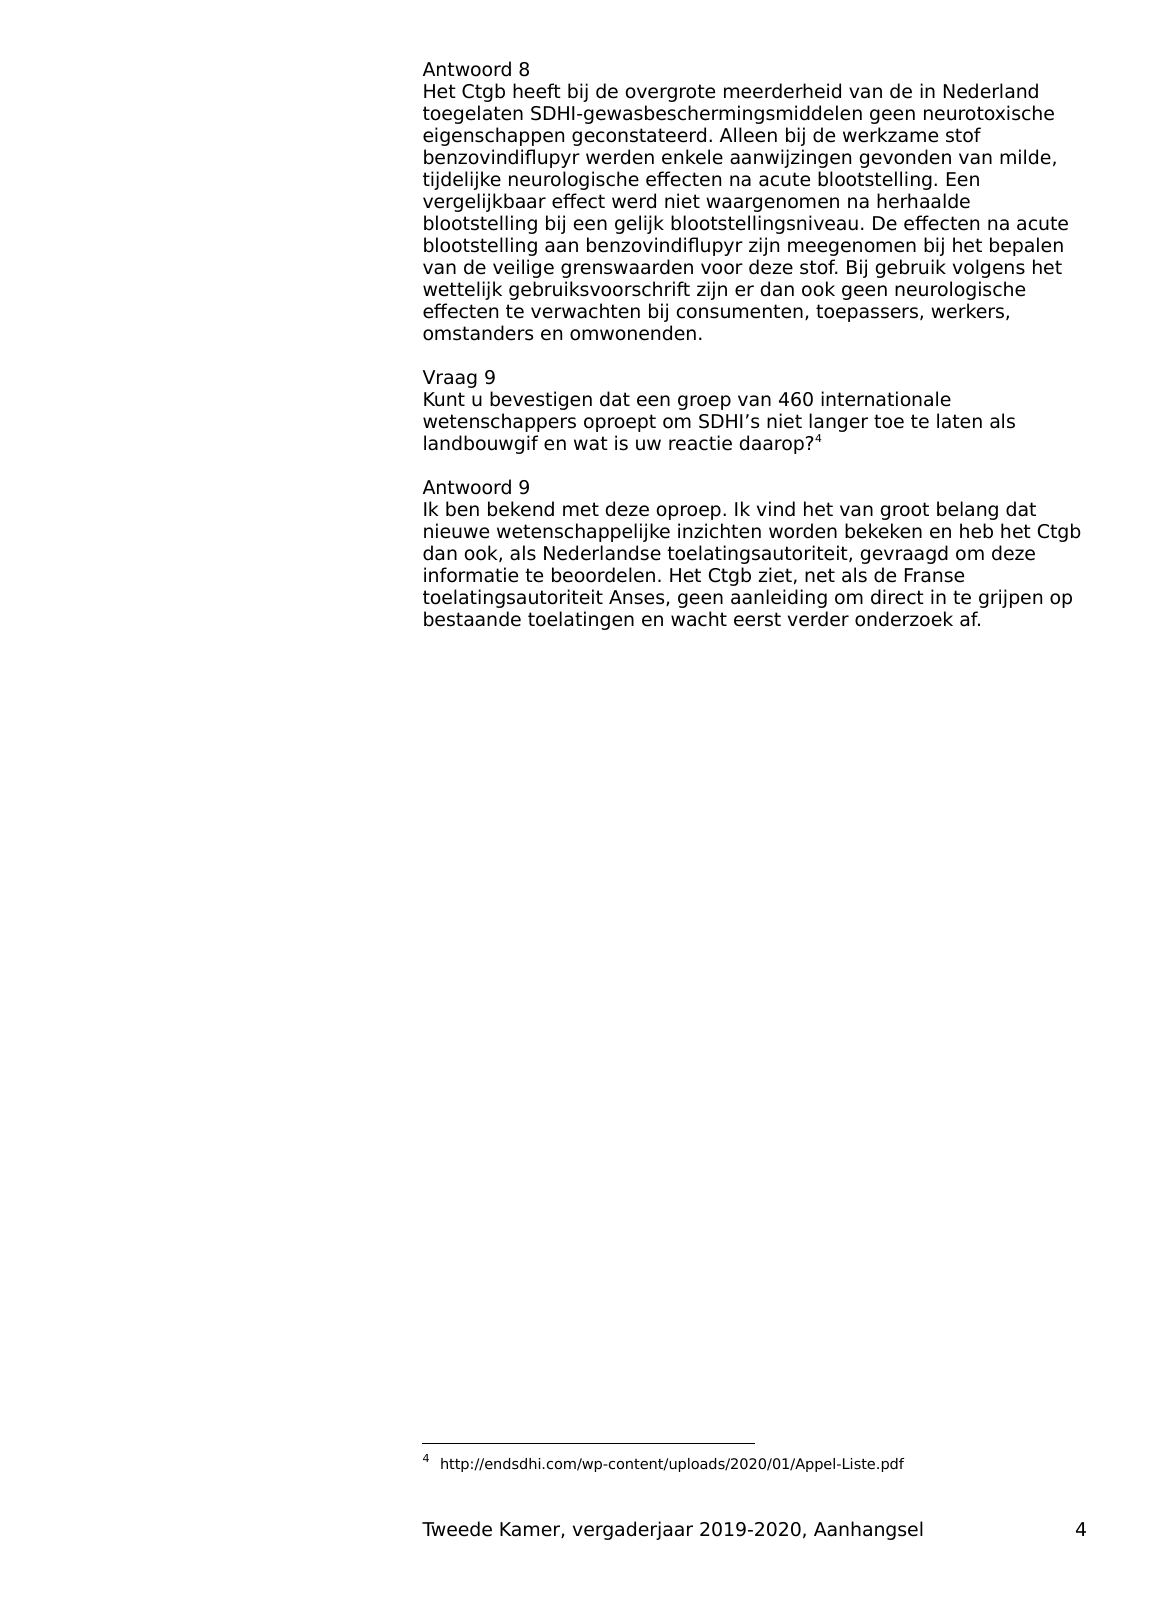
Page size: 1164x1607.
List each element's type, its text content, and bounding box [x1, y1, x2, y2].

text http://endsdhi.com/wp-content/uploads/2020/01/Appel-Liste.pdf [422, 1452, 1087, 1474]
text Kunt u bevestigen dat een groep van 460 internationale wetenschappers oproept om SDHI’s niet langer toe te laten als landbouwgif en wat is uw reactie daarop? [422, 389, 1087, 455]
text Het Ctgb heeft bij de overgrote meerderheid van de in Nederland toegelaten SDHI-gewasbeschermingsmiddelen geen neurotoxische eigenschappen geconstateerd. Alleen bij de werkzame stof benzovindiflupyr werden enkele aanwijzingen gevonden van milde, tijdelijke neurologische effecten na acute blootstelling. Een vergelijkbaar effect werd niet waargenomen na herhaalde blootstelling bij een gelijk blootstellingsniveau. De effecten na acute blootstelling aan benzovindiflupyr zijn meegenomen bij het bepalen van de veilige grenswaarden voor deze stof. Bij gebruik volgens het wettelijk gebruiksvoorschrift zijn er dan ook geen neurologische effecten te verwachten bij consumenten, toepassers, werkers, omstanders en omwonenden. [422, 81, 1087, 345]
text Antwoord 9 [422, 477, 1087, 499]
text Antwoord 8 [422, 59, 1087, 81]
text Ik ben bekend met deze oproep. Ik vind het van groot belang dat nieuwe wetenschappelijke inzichten worden bekeken en heb het Ctgb dan ook, als Nederlandse toelatingsautoriteit, gevraagd om deze informatie te beoordelen. Het Ctgb ziet, net als de Franse toelatingsautoriteit Anses, geen aanleiding om direct in te grijpen op bestaande toelatingen en wacht eerst verder onderzoek af. [422, 499, 1087, 631]
text Vraag 9 [422, 367, 1087, 389]
